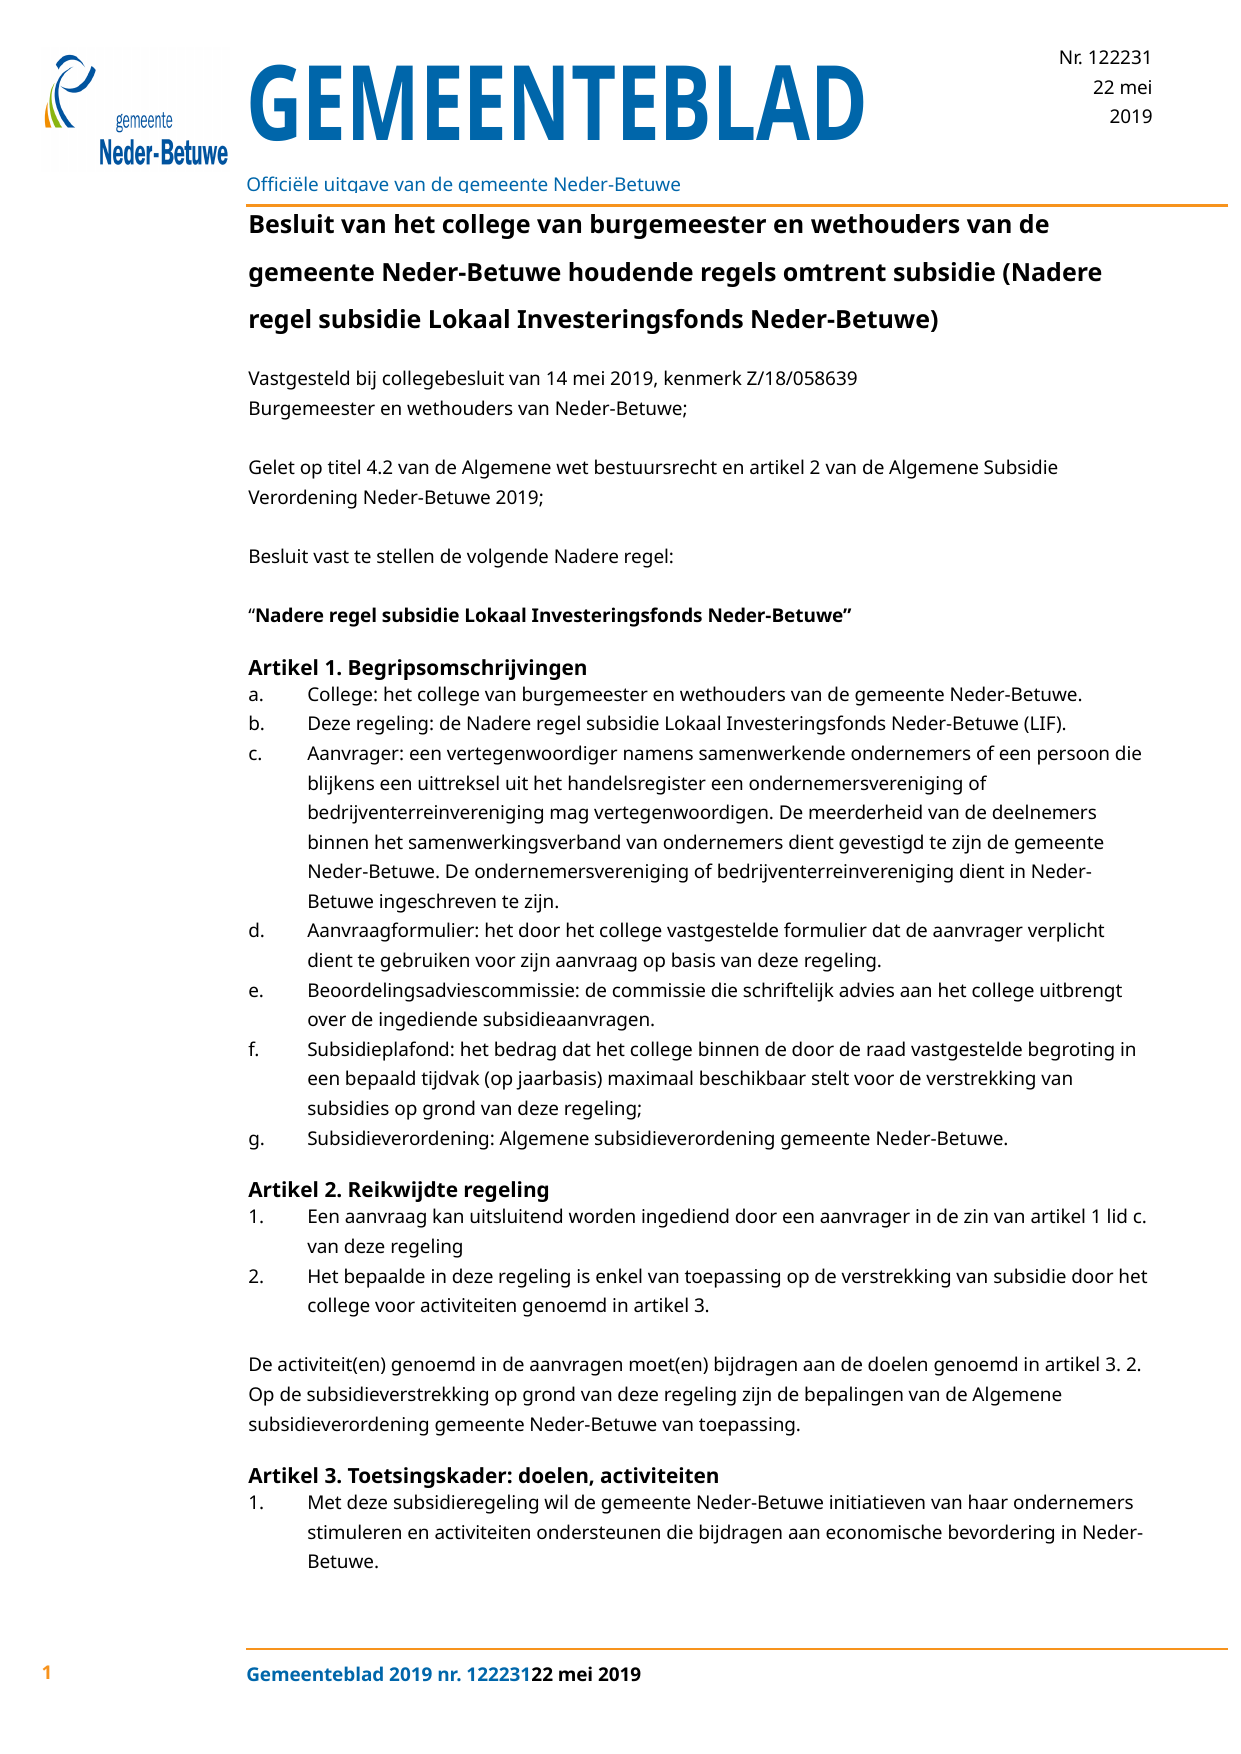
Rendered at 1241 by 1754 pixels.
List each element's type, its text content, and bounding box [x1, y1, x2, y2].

text Burgemeester en wethouders van Neder-Betuwe; [248, 395, 1152, 421]
list Aanvrager: een vertegenwoordiger namens samenwerkende ondernemers of een persoon die blijkens een uittreksel uit het handelsregister een ondernemersvereniging of bedrijventerreinvereniging mag vertegenwoordigen. De meerderheid van de deelnemers binnen het samenwerkingsverband van ondernemers dient gevestigd te zijn de gemeente Neder-Betuwe. De ondernemersvereniging of bedrijventerreinvereniging dient in Neder-Betuwe ingeschreven te zijn. [248, 740, 1152, 914]
text De activiteit(en) genoemd in de aanvragen moet(en) bijdragen aan de doelen genoemd in artikel 3. 2. Op de subsidieverstrekking op grond van deze regeling zijn de bepalingen van de Algemene subsidieverordening gemeente Neder-Betuwe van toepassing. [248, 1352, 1152, 1436]
text Gelet op titel 4.2 van de Algemene wet bestuursrecht en artikel 2 van de Algemene Subsidie Verordening Neder-Betuwe 2019; [248, 454, 1152, 509]
list Deze regeling: de Nadere regel subsidie Lokaal Investeringsfonds Neder-Betuwe (LIF). [248, 711, 1152, 736]
list College: het college van burgemeester en wethouders van de gemeente Neder-Betuwe. [248, 681, 1152, 707]
list Beoordelingsadviescommissie: de commissie die schriftelijk advies aan het college uitbrengt over de ingediende subsidieaanvragen. [248, 977, 1152, 1032]
text Besluit vast te stellen de volgende Nadere regel: [248, 543, 1152, 569]
list Aanvraagformulier: het door het college vastgestelde formulier dat de aanvrager verplicht dient te gebruiken voor zijn aanvraag op basis van deze regeling. [248, 918, 1152, 973]
picture [41, 47, 231, 172]
text Artikel 3. Toetsingskader: doelen, activiteiten [248, 1461, 1152, 1489]
list Subsidieplafond: het bedrag dat het college binnen de door de raad vastgestelde begroting in een bepaald tijdvak (op jaarbasis) maximaal beschikbaar stelt voor de verstrekking van subsidies op grond van deze regeling; [248, 1036, 1152, 1121]
list Met deze subsidieregeling wil de gemeente Neder-Betuwe initiatieven van haar ondernemers stimuleren en activiteiten ondersteunen die bijdragen aan economische bevordering in Neder-Betuwe. [248, 1489, 1152, 1574]
text Artikel 2. Reikwijdte regeling [248, 1175, 1152, 1204]
list Het bepaalde in deze regeling is enkel van toepassing op de verstrekking van subsidie door het college voor activiteiten genoemd in artikel 3. [248, 1263, 1152, 1318]
text Vastgesteld bij collegebesluit van 14 mei 2019, kenmerk Z/18/058639 [248, 366, 1152, 391]
list Een aanvraag kan uitsluitend worden ingediend door een aanvrager in de zin van artikel 1 lid c. van deze regeling [248, 1204, 1152, 1259]
text Besluit van het college van burgemeester en wethouders van de gemeente Neder-Betuwe houdende regels omtrent subsidie (Nadere regel subsidie Lokaal Investeringsfonds Neder-Betuwe) [248, 207, 1152, 336]
text Artikel 1. Begripsomschrijvingen [248, 653, 1152, 681]
list Subsidieverordening: Algemene subsidieverordening gemeente Neder-Betuwe. [248, 1125, 1152, 1151]
text “Nadere regel subsidie Lokaal Investeringsfonds Neder-Betuwe” [248, 602, 1152, 628]
